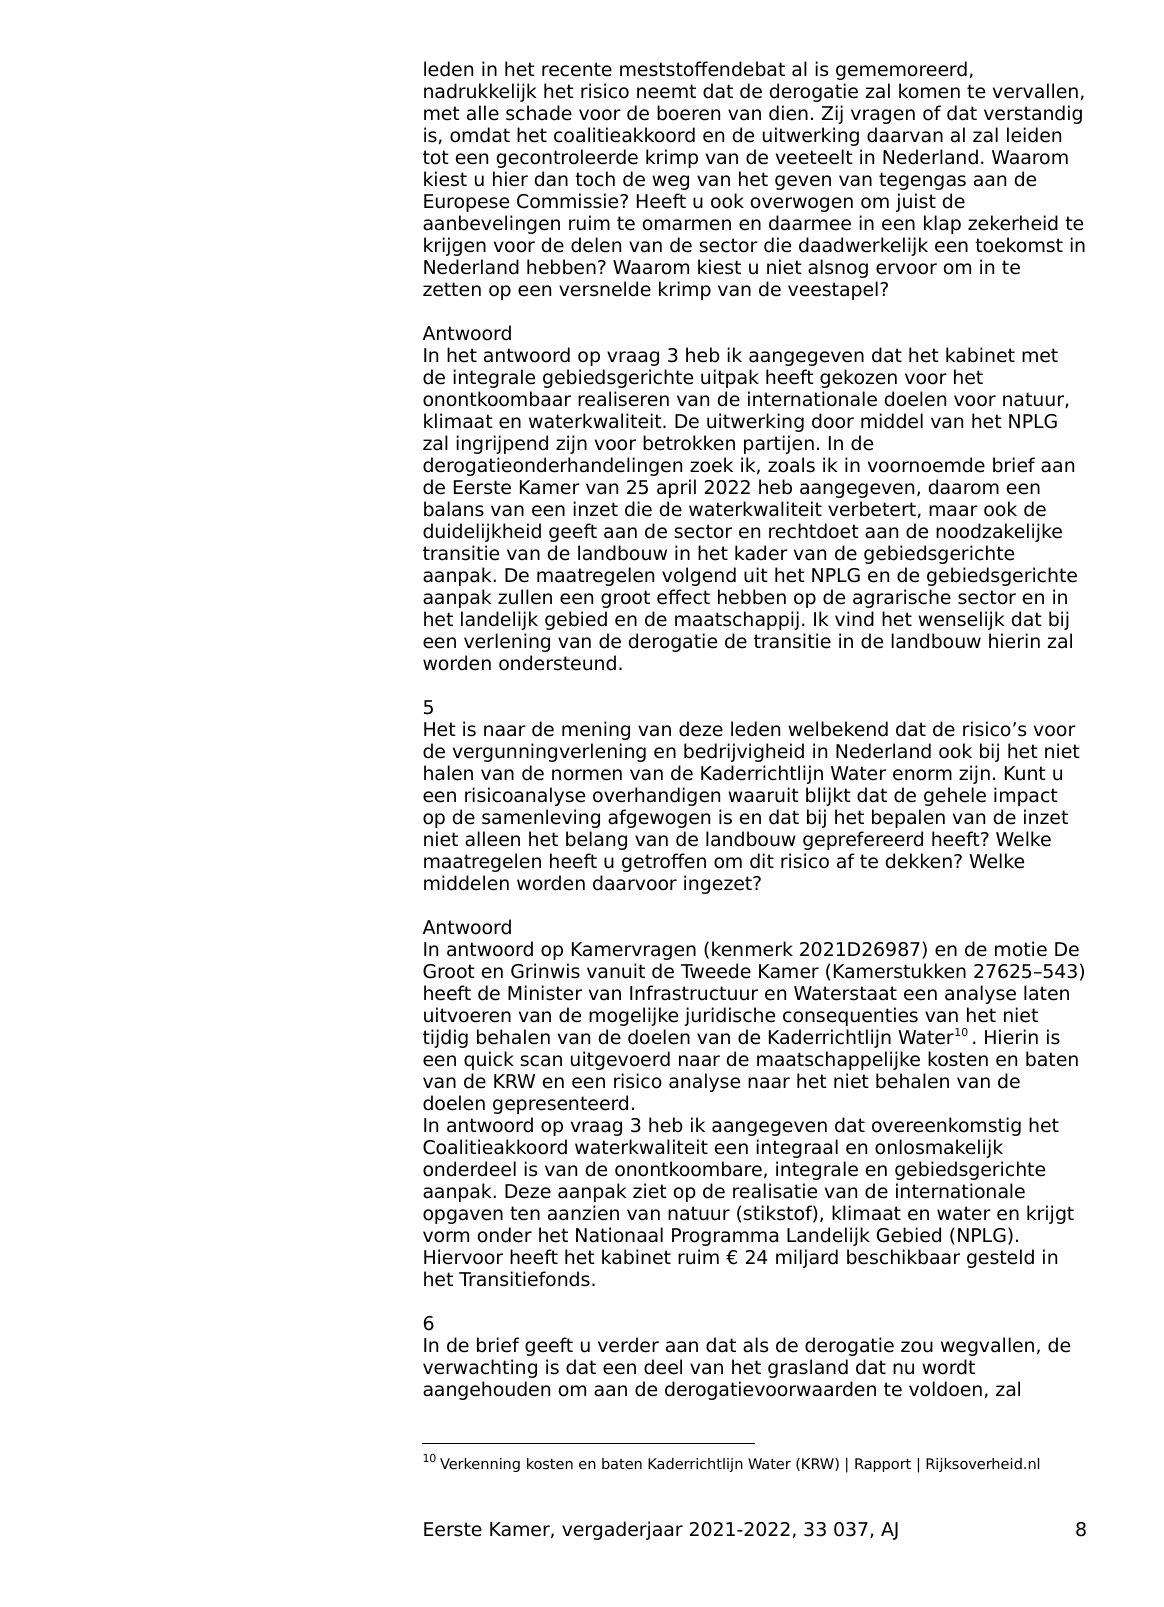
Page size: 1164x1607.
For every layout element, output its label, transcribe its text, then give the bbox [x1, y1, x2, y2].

text leden in het recente meststoffendebat al is gememoreerd, nadrukkelijk het risico neemt dat de derogatie zal komen te vervallen, met alle schade voor de boeren van dien. Zij vragen of dat verstandig is, omdat het coalitieakkoord en de uitwerking daarvan al zal leiden tot een gecontroleerde krimp van de veeteelt in Nederland. Waarom kiest u hier dan toch de weg van het geven van tegengas aan de Europese Commissie? Heeft u ook overwogen om juist de aanbevelingen ruim te omarmen en daarmee in een klap zekerheid te krijgen voor de delen van de sector die daadwerkelijk een toekomst in Nederland hebben? Waarom kiest u niet alsnog ervoor om in te zetten op een versnelde krimp van de veestapel? [422, 59, 1087, 301]
text In antwoord op Kamervragen (kenmerk 2021D26987) en de motie De Groot en Grinwis vanuit de Tweede Kamer (Kamerstukken 27625–543) heeft de Minister van Infrastructuur en Waterstaat een analyse laten uitvoeren van de mogelijke juridische consequenties van het niet tijdig behalen van de doelen van de Kaderrichtlijn Water. Hierin is een quick scan uitgevoerd naar de maatschappelijke kosten en baten van de KRW en een risico analyse naar het niet behalen van de doelen gepresenteerd. [422, 939, 1087, 1115]
text Verkenning kosten en baten Kaderrichtlijn Water (KRW) | Rapport | Rijksoverheid.nl [422, 1452, 1087, 1474]
text In het antwoord op vraag 3 heb ik aangegeven dat het kabinet met de integrale gebiedsgerichte uitpak heeft gekozen voor het onontkoombaar realiseren van de internationale doelen voor natuur, klimaat en waterkwaliteit. De uitwerking door middel van het NPLG zal ingrijpend zijn voor betrokken partijen. In de derogatieonderhandelingen zoek ik, zoals ik in voornoemde brief aan de Eerste Kamer van 25 april 2022 heb aangegeven, daarom een balans van een inzet die de waterkwaliteit verbetert, maar ook de duidelijkheid geeft aan de sector en rechtdoet aan de noodzakelijke transitie van de landbouw in het kader van de gebiedsgerichte aanpak. De maatregelen volgend uit het NPLG en de gebiedsgerichte aanpak zullen een groot effect hebben op de agrarische sector en in het landelijk gebied en de maatschappij. Ik vind het wenselijk dat bij een verlening van de derogatie de transitie in de landbouw hierin zal worden ondersteund. [422, 345, 1087, 675]
text Het is naar de mening van deze leden welbekend dat de risico’s voor de vergunningverlening en bedrijvigheid in Nederland ook bij het niet halen van de normen van de Kaderrichtlijn Water enorm zijn. Kunt u een risicoanalyse overhandigen waaruit blijkt dat de gehele impact op de samenleving afgewogen is en dat bij het bepalen van de inzet niet alleen het belang van de landbouw geprefereerd heeft? Welke maatregelen heeft u getroffen om dit risico af te dekken? Welke middelen worden daarvoor ingezet? [422, 719, 1087, 895]
text Antwoord [422, 323, 1087, 345]
text In antwoord op vraag 3 heb ik aangegeven dat overeenkomstig het Coalitieakkoord waterkwaliteit een integraal en onlosmakelijk onderdeel is van de onontkoombare, integrale en gebiedsgerichte aanpak. Deze aanpak ziet op de realisatie van de internationale opgaven ten aanzien van natuur (stikstof), klimaat en water en krijgt vorm onder het Nationaal Programma Landelijk Gebied (NPLG). Hiervoor heeft het kabinet ruim € 24 miljard beschikbaar gesteld in het Transitiefonds. [422, 1115, 1087, 1291]
text In de brief geeft u verder aan dat als de derogatie zou wegvallen, de verwachting is dat een deel van het grasland dat nu wordt aangehouden om aan de derogatievoorwaarden te voldoen, zal [422, 1335, 1087, 1401]
text Antwoord [422, 917, 1087, 939]
text 6 [422, 1313, 1087, 1335]
text 5 [422, 697, 1087, 719]
